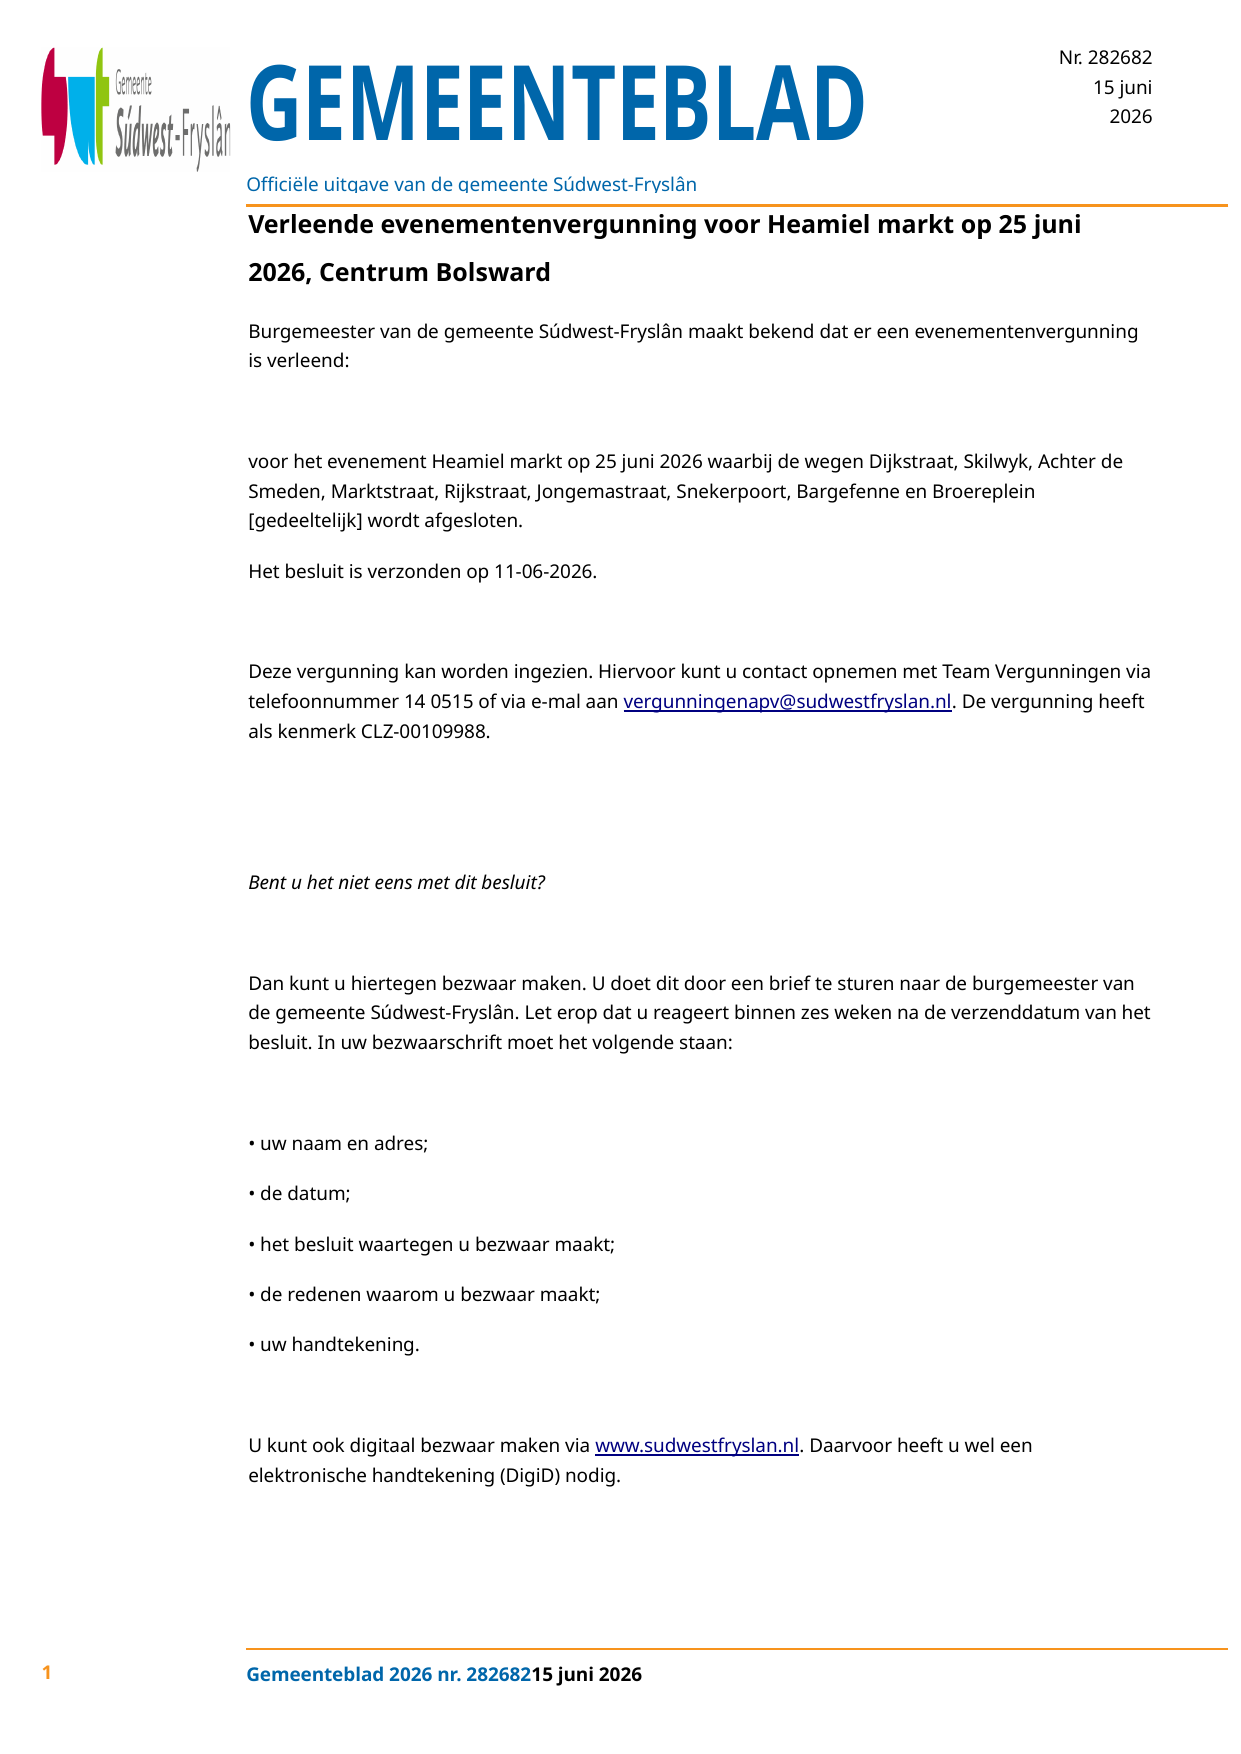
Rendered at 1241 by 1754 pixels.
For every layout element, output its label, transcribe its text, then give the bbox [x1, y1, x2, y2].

text Burgemeester van de gemeente Súdwest-Fryslân maakt bekend dat er een evenementenvergunning is verleend: [248, 318, 1152, 373]
text • de datum; [248, 1180, 1152, 1206]
text Het besluit is verzonden op 11-06-2026. [248, 558, 1152, 584]
text • uw naam en adres; [248, 1130, 1152, 1156]
text U kunt ook digitaal bezwaar maken via www.sudwestfryslan.nl. Daarvoor heeft u wel een elektronische handtekening (DigiD) nodig. [248, 1432, 1152, 1488]
text • het besluit waartegen u bezwaar maakt; [248, 1231, 1152, 1257]
text Verleende evenementenvergunning voor Heamiel markt op 25 juni 2026, Centrum Bolsward [248, 207, 1152, 288]
text Dan kunt u hiertegen bezwaar maken. U doet dit door een brief te sturen naar de burgemeester van de gemeente Súdwest-Fryslân. Let erop dat u reageert binnen zes weken na de verzenddatum van het besluit. In uw bezwaarschrift moet het volgende staan: [248, 970, 1152, 1055]
text • de redenen waarom u bezwaar maakt; [248, 1281, 1152, 1307]
text Deze vergunning kan worden ingezien. Hiervoor kunt u contact opnemen met Team Vergunningen via telefoonnummer 14 0515 of via e-mal aan vergunningenapv@sudwestfryslan.nl. De vergunning heeft als kenmerk CLZ-00109988. [248, 659, 1152, 744]
text Bent u het niet eens met dit besluit? [248, 869, 1152, 895]
text voor het evenement Heamiel markt op 25 juni 2026 waarbij de wegen Dijkstraat, Skilwyk, Achter de Smeden, Marktstraat, Rijkstraat, Jongemastraat, Snekerpoort, Bargefenne en Broereplein [gedeeltelijk] wordt afgesloten. [248, 448, 1152, 533]
text • uw handtekening. [248, 1332, 1152, 1357]
picture [41, 47, 231, 172]
